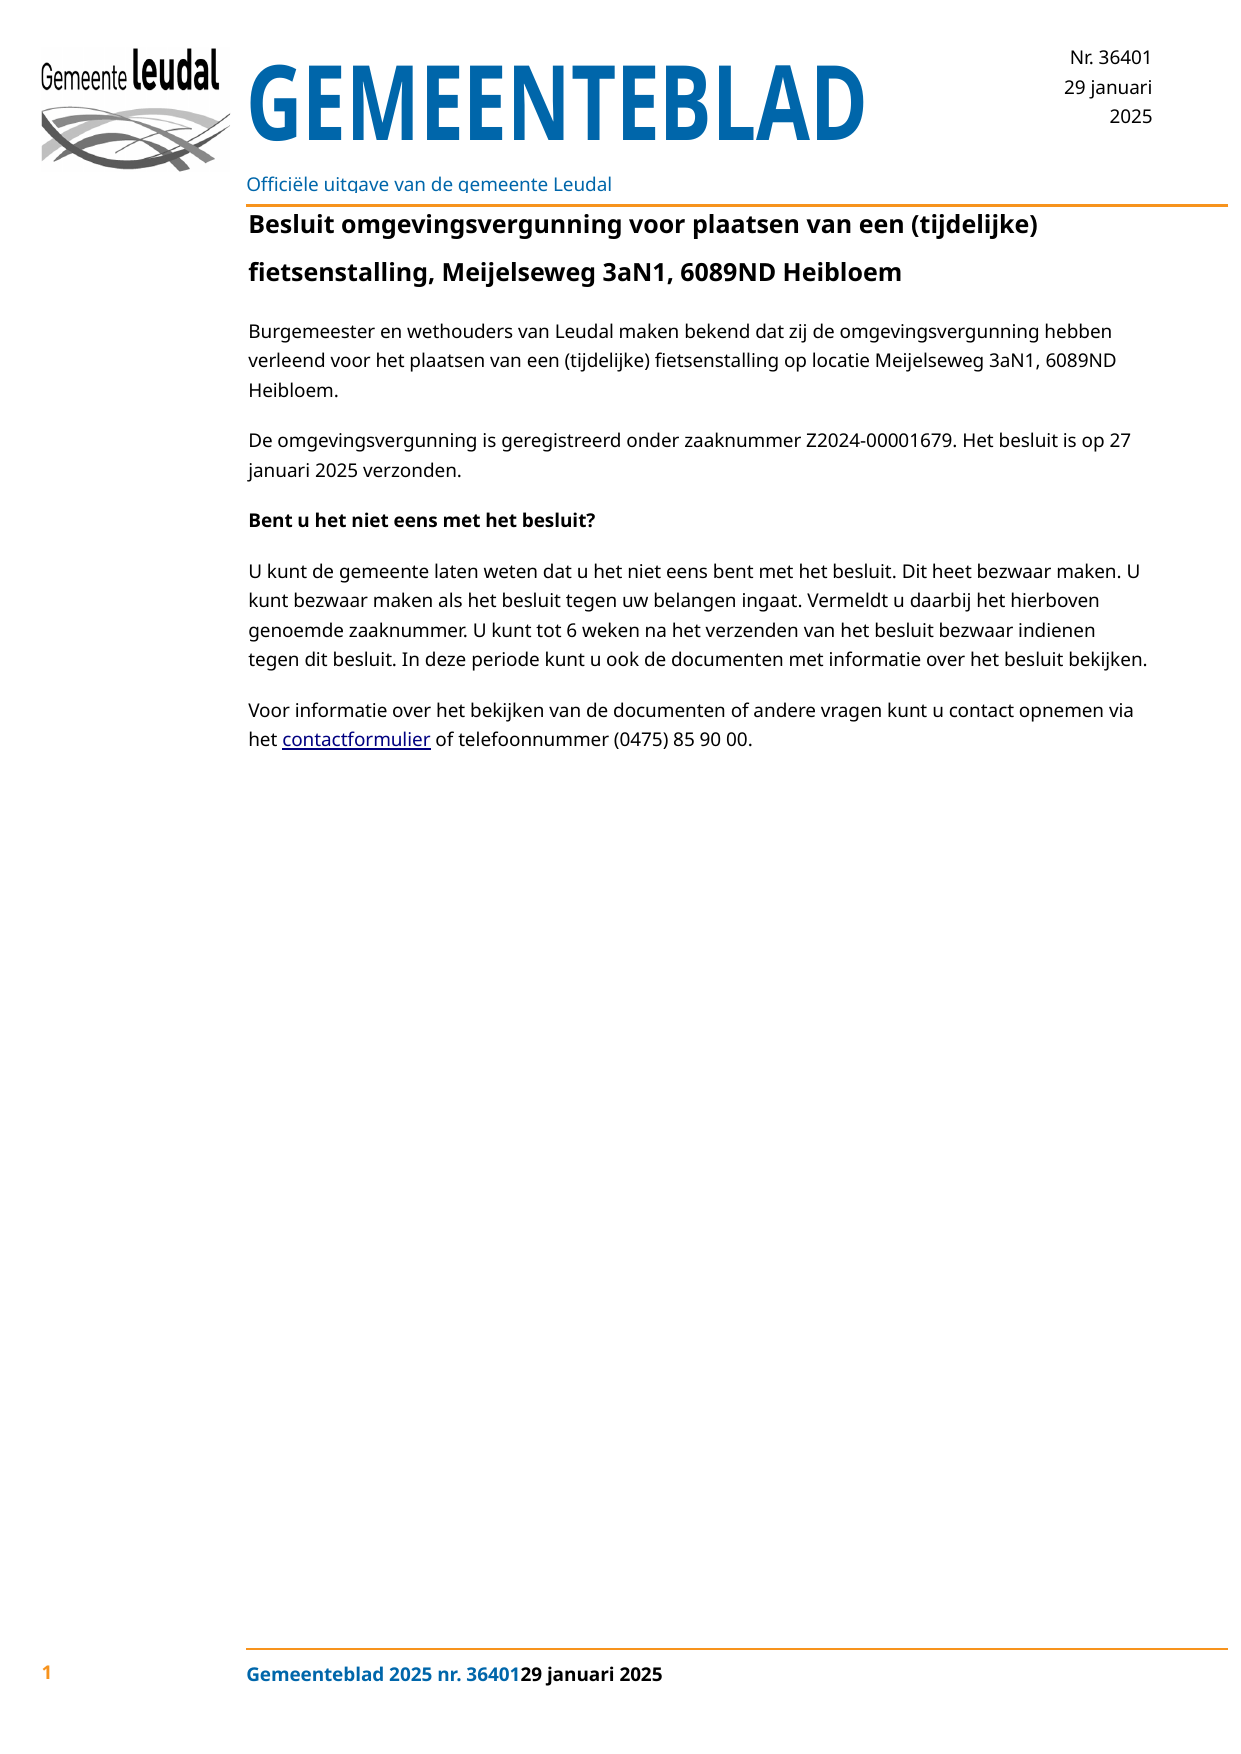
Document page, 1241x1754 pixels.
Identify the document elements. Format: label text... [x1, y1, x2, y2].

text Voor informatie over het bekijken van de documenten of andere vragen kunt u contact opnemen via het contactformulier of telefoonnummer (0475) 85 90 00. [248, 697, 1152, 752]
text De omgevingsvergunning is geregistreerd onder zaaknummer Z2024-00001679. Het besluit is op 27 januari 2025 verzonden. [248, 427, 1152, 483]
picture [41, 47, 231, 172]
text Bent u het niet eens met het besluit? [248, 507, 1152, 533]
text Burgemeester en wethouders van Leudal maken bekend dat zij de omgevingsvergunning hebben verleend voor het plaatsen van een (tijdelijke) fietsenstalling op locatie Meijelseweg 3aN1, 6089ND Heibloem. [248, 318, 1152, 403]
text Besluit omgevingsvergunning voor plaatsen van een (tijdelijke) fietsenstalling, Meijelseweg 3aN1, 6089ND Heibloem [248, 207, 1152, 288]
text U kunt de gemeente laten weten dat u het niet eens bent met het besluit. Dit heet bezwaar maken. U kunt bezwaar maken als het besluit tegen uw belangen ingaat. Vermeldt u daarbij het hierboven genoemde zaaknummer. U kunt tot 6 weken na het verzenden van het besluit bezwaar indienen tegen dit besluit. In deze periode kunt u ook de documenten met informatie over het besluit bekijken. [248, 558, 1152, 672]
